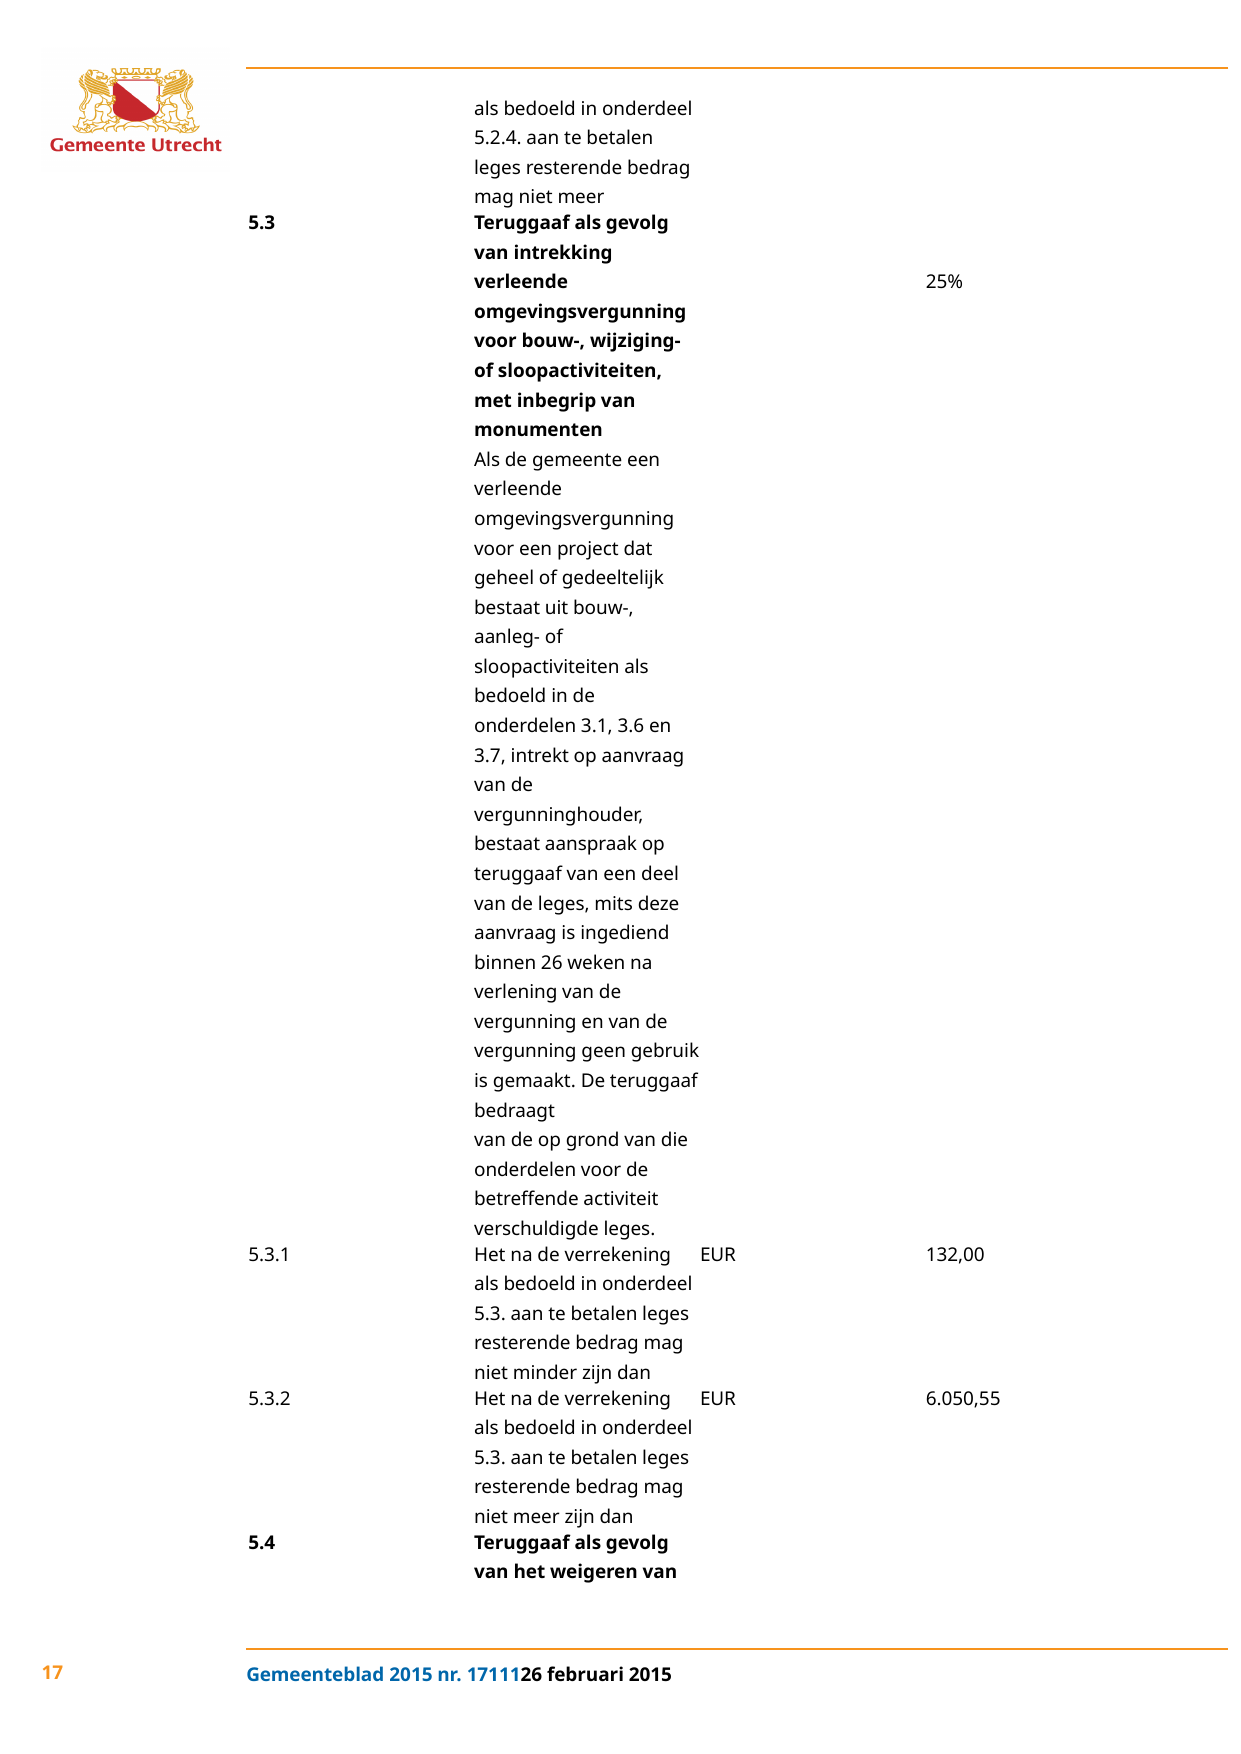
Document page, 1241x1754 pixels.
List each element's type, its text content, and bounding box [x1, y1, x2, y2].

table_cell 5.4 [248, 1529, 474, 1584]
table_cell 5.3.1 [248, 1241, 474, 1385]
table_cell [700, 1529, 926, 1584]
picture [41, 47, 231, 172]
table_cell [700, 95, 926, 209]
table_cell 132,00 [926, 1241, 1152, 1385]
table_cell [248, 95, 474, 209]
table_cell [926, 95, 1152, 209]
table_cell 25% [926, 209, 1152, 1241]
table_cell Het na de verrekening als bedoeld in onderdeel 5.3. aan te betalen leges resterende bedrag mag niet minder zijn dan [474, 1241, 700, 1385]
table_cell Teruggaaf als gevolg van het weigeren van [474, 1529, 700, 1584]
table_cell 6.050,55 [926, 1385, 1152, 1529]
table_cell 5.3 [248, 209, 474, 1241]
table_cell Teruggaaf als gevolg van intrekking verleende omgevingsvergunning voor bouw-, wijziging- of sloopactiviteiten, met inbegrip van monumenten Als de gemeente een verleende omgevingsvergunning voor een project dat geheel of gedeeltelijk bestaat uit bouw-, aanleg- of sloopactiviteiten als bedoeld in de onderdelen 3.1, 3.6 en 3.7, intrekt op aanvraag van de vergunninghouder, bestaat aanspraak op teruggaaf van een deel van de leges, mits deze aanvraag is ingediend binnen 26 weken na verlening van de vergunning en van de vergunning geen gebruik is gemaakt. De teruggaaf bedraagt van de op grond van die onderdelen voor de betreffende activiteit verschuldigde leges. [474, 209, 700, 1241]
table_cell EUR [700, 1241, 926, 1385]
table_cell als bedoeld in onderdeel 5.2.4. aan te betalen leges resterende bedrag mag niet meer [474, 95, 700, 209]
table_cell 5.3.2 [248, 1385, 474, 1529]
table_cell [700, 209, 926, 1241]
table_cell EUR [700, 1385, 926, 1529]
table_cell Het na de verrekening als bedoeld in onderdeel 5.3. aan te betalen leges resterende bedrag mag niet meer zijn dan [474, 1385, 700, 1529]
table_cell [926, 1529, 1152, 1584]
